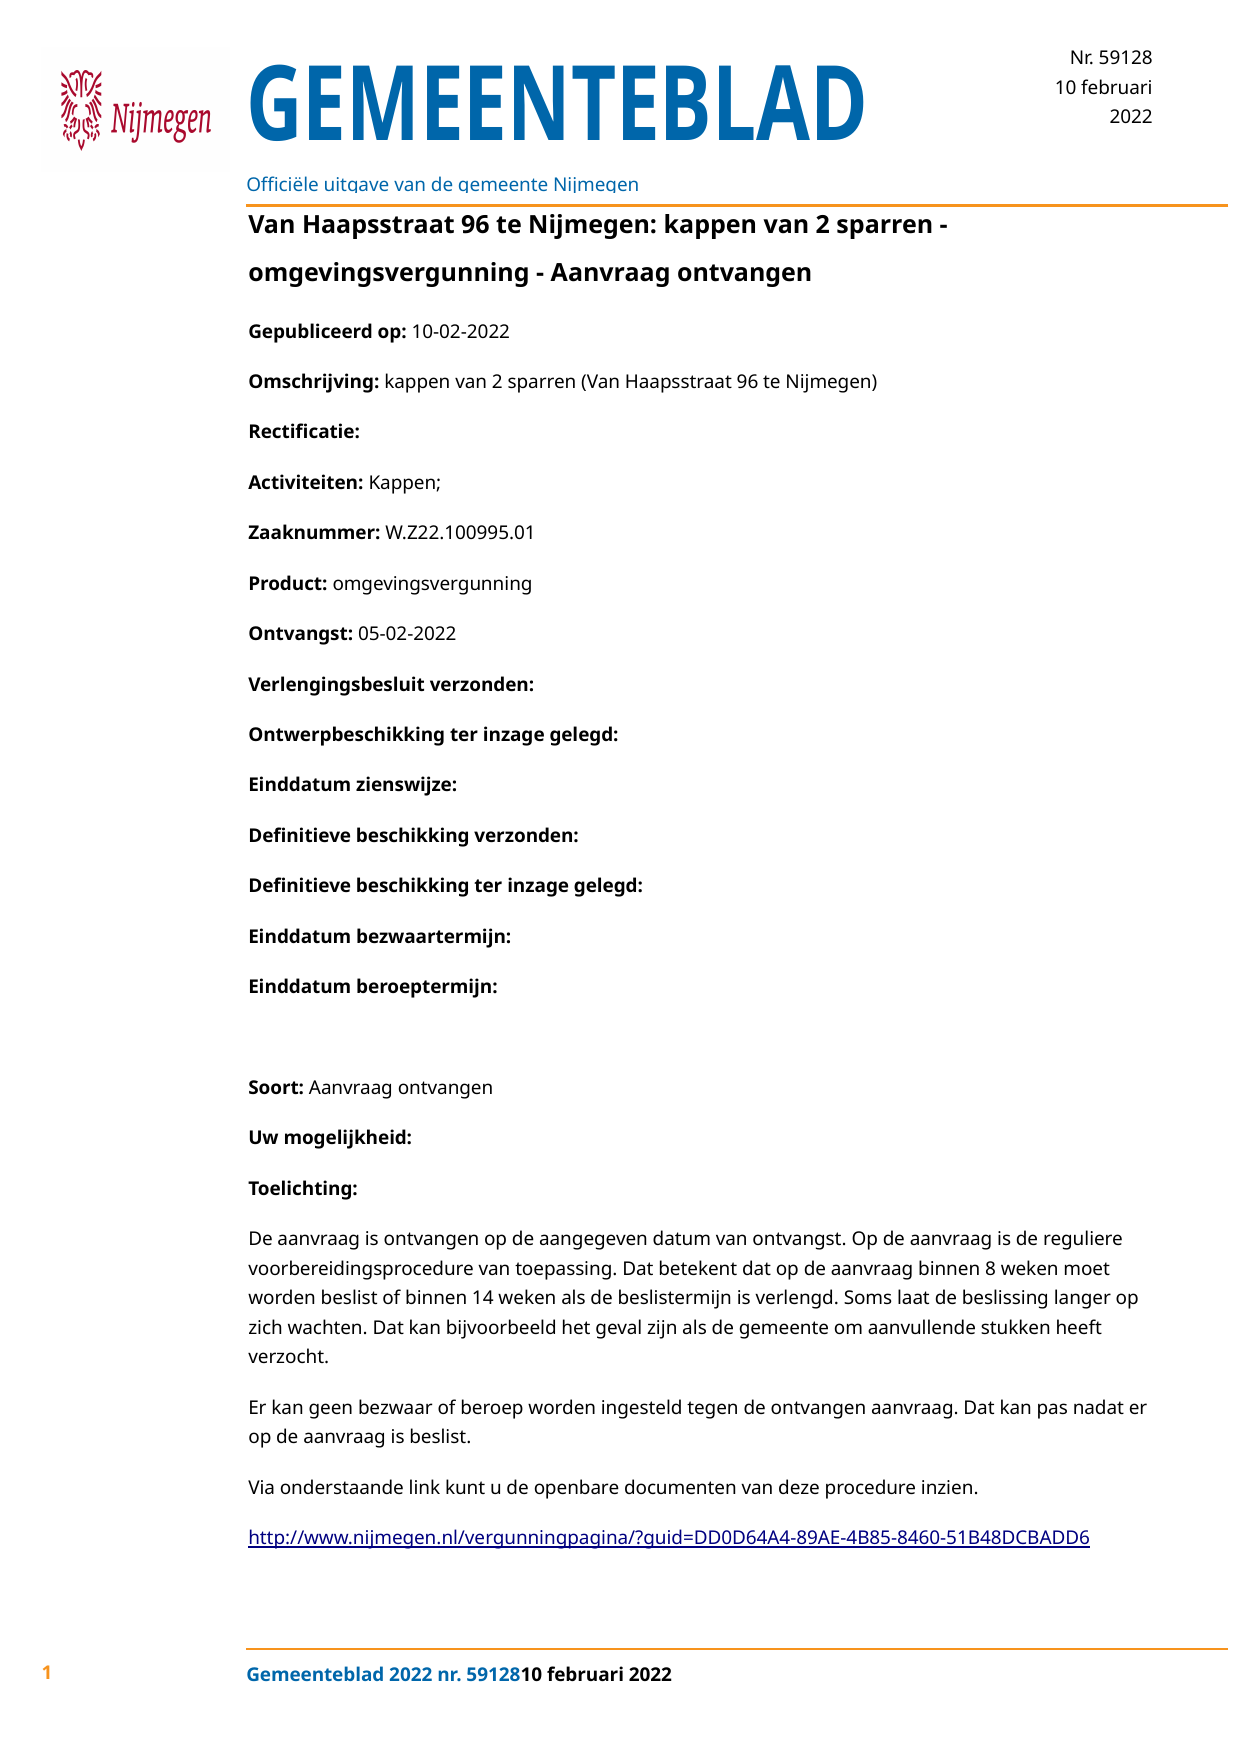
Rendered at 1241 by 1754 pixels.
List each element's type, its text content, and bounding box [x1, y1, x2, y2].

text http://www.nijmegen.nl/vergunningpagina/?guid=DD0D64A4-89AE-4B85-8460-51B48DCBADD6 [248, 1524, 1152, 1550]
text Ontwerpbeschikking ter inzage gelegd: [248, 721, 1152, 747]
text Einddatum zienswijze: [248, 772, 1152, 797]
text Gepubliceerd op: 10-02-2022 [248, 318, 1152, 344]
text Omschrijving: kappen van 2 sparren (Van Haapsstraat 96 te Nijmegen) [248, 368, 1152, 394]
text Ontvangst: 05-02-2022 [248, 620, 1152, 646]
text Rectificatie: [248, 419, 1152, 444]
text Via onderstaande link kunt u de openbare documenten van deze procedure inzien. [248, 1474, 1152, 1500]
text Einddatum beroeptermijn: [248, 973, 1152, 999]
text Uw mogelijkheid: [248, 1124, 1152, 1150]
text Van Haapsstraat 96 te Nijmegen: kappen van 2 sparren - omgevingsvergunning - Aanvraag ontvangen [248, 207, 1152, 288]
text Er kan geen bezwaar of beroep worden ingesteld tegen de ontvangen aanvraag. Dat kan pas nadat er op de aanvraag is beslist. [248, 1394, 1152, 1449]
text Activiteiten: Kappen; [248, 469, 1152, 495]
text Soort: Aanvraag ontvangen [248, 1074, 1152, 1100]
text Toelichting: [248, 1175, 1152, 1201]
text Einddatum bezwaartermijn: [248, 923, 1152, 949]
text Product: omgevingsvergunning [248, 570, 1152, 596]
text Verlengingsbesluit verzonden: [248, 671, 1152, 697]
text Definitieve beschikking verzonden: [248, 822, 1152, 848]
text Zaaknummer: W.Z22.100995.01 [248, 519, 1152, 545]
text De aanvraag is ontvangen op de aangegeven datum van ontvangst. Op de aanvraag is de reguliere voorbereidingsprocedure van toepassing. Dat betekent dat op de aanvraag binnen 8 weken moet worden beslist of binnen 14 weken als de beslistermijn is verlengd. Soms laat de beslissing langer op zich wachten. Dat kan bijvoorbeeld het geval zijn als de gemeente om aanvullende stukken heeft verzocht. [248, 1225, 1152, 1369]
picture [41, 47, 231, 172]
text Definitieve beschikking ter inzage gelegd: [248, 872, 1152, 898]
